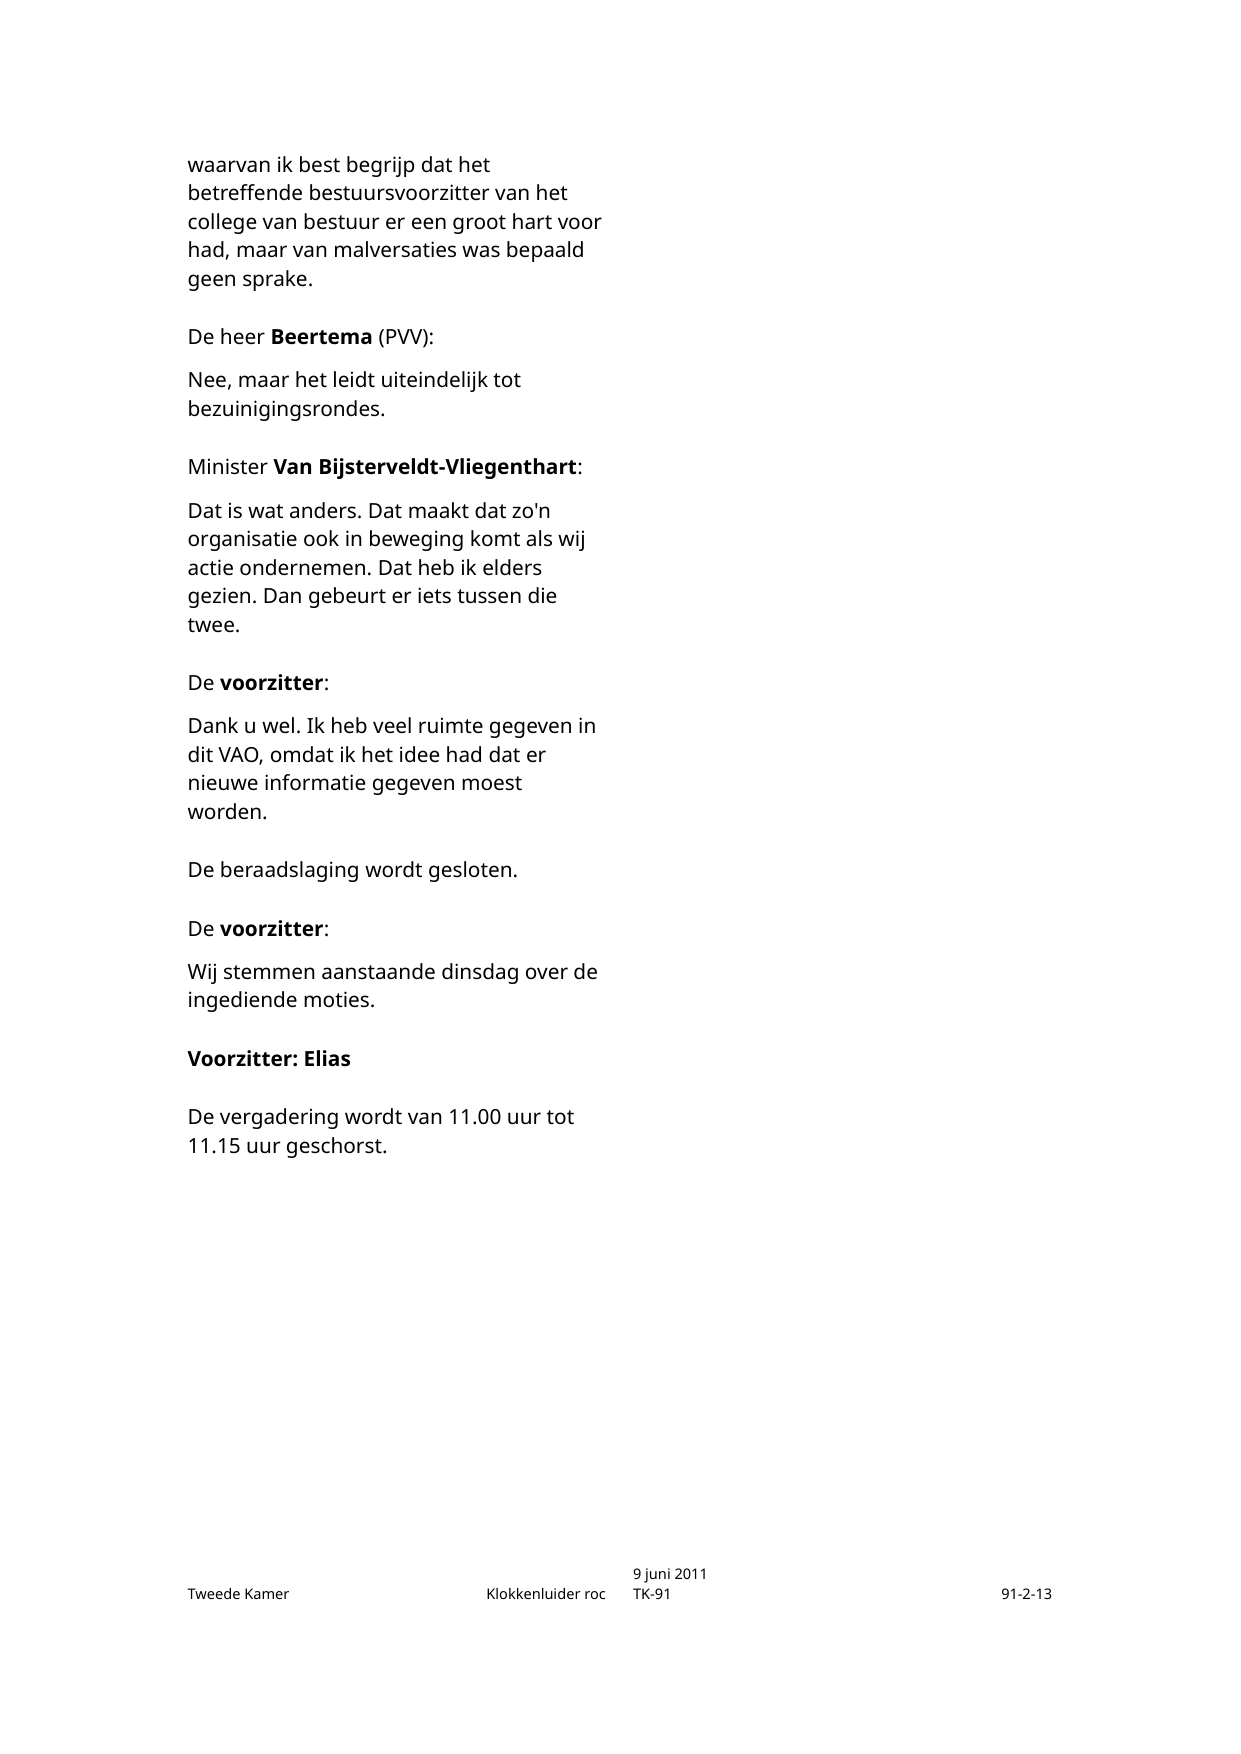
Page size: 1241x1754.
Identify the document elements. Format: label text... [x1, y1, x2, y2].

text De voorzitter: [187, 914, 605, 942]
text Dank u wel. Ik heb veel ruimte gegeven in dit VAO, omdat ik het idee had dat er nieuwe informatie gegeven moest worden. [187, 712, 605, 825]
text Wij stemmen aanstaande dinsdag over de ingediende moties. [187, 957, 605, 1014]
text Voorzitter: Elias [187, 1044, 605, 1072]
text Nee, maar het leidt uiteindelijk tot bezuinigingsrondes. [187, 366, 605, 422]
text De vergadering wordt van 11.00 uur tot 11.15 uur geschorst. [187, 1102, 605, 1159]
text De heer Beertema (PVV): [187, 322, 605, 351]
text De beraadslaging wordt gesloten. [187, 855, 605, 884]
text waarvan ik best begrijp dat het betreffende bestuursvoorzitter van het college van bestuur er een groot hart voor had, maar van malversaties was bepaald geen sprake. [187, 150, 605, 292]
text Minister Van Bijsterveldt-Vliegenthart: [187, 452, 605, 481]
text De voorzitter: [187, 668, 605, 697]
text Dat is wat anders. Dat maakt dat zo'n organisatie ook in beweging komt als wij actie ondernemen. Dat heb ik elders gezien. Dan gebeurt er iets tussen die twee. [187, 496, 605, 638]
